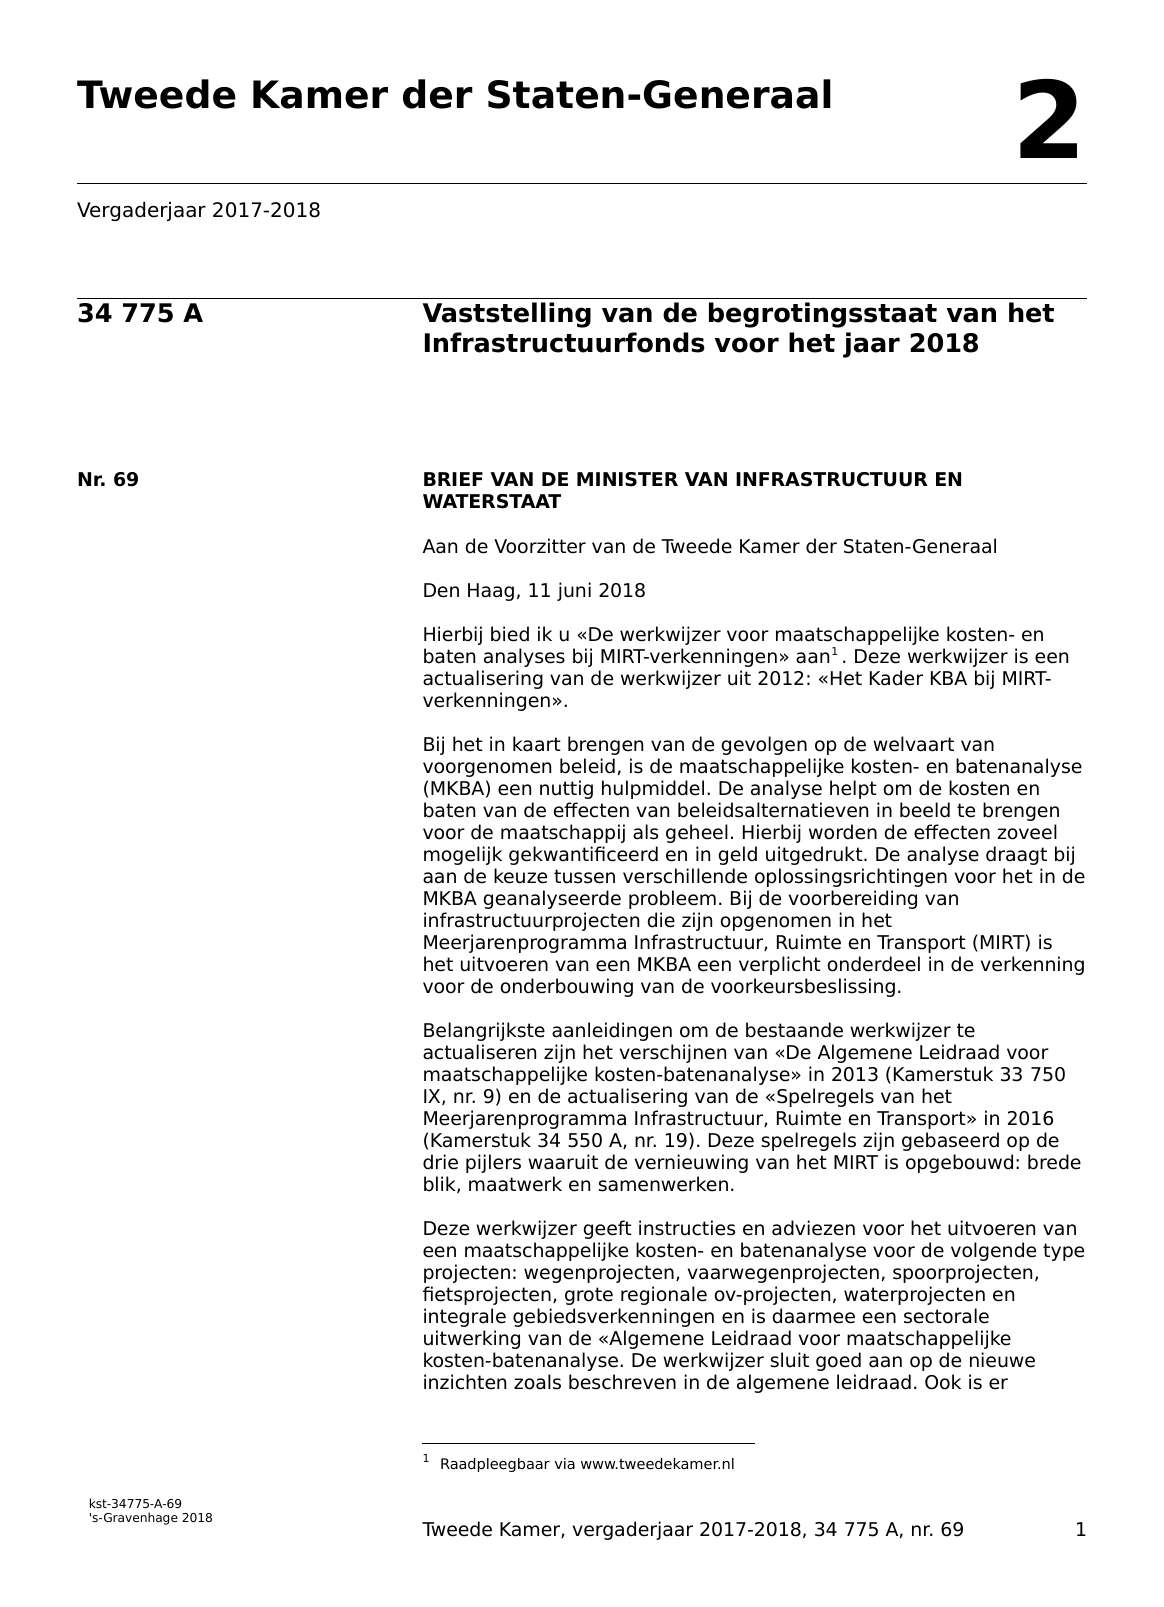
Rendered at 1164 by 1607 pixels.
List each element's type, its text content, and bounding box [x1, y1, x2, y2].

text Hierbij bied ik u «De werkwijzer voor maatschappelijke kosten- en baten analyses bij MIRT-verkenningen» aan. Deze werkwijzer is een actualisering van de werkwijzer uit 2012: «Het Kader KBA bij MIRT-verkenningen». [422, 624, 1087, 712]
table_header Tweede Kamer der Staten-Generaal [77, 59, 886, 183]
subtitle 34 775 A Vaststelling van de begrotingsstaat van het Infrastructuurfonds voor het jaar 2018 [77, 299, 1087, 358]
table_cell Vergaderjaar 2017-2018 [77, 184, 1087, 298]
text Bij het in kaart brengen van de gevolgen op de welvaart van voorgenomen beleid, is de maatschappelijke kosten- en batenanalyse (MKBA) een nuttig hulpmiddel. De analyse helpt om de kosten en baten van de effecten van beleidsalternatieven in beeld te brengen voor de maatschappij als geheel. Hierbij worden de effecten zoveel mogelijk gekwantificeerd en in geld uitgedrukt. De analyse draagt bij aan de keuze tussen verschillende oplossingsrichtingen voor het in de MKBA geanalyseerde probleem. Bij de voorbereiding van infrastructuurprojecten die zijn opgenomen in het Meerjarenprogramma Infrastructuur, Ruimte en Transport (MIRT) is het uitvoeren van een MKBA een verplicht onderdeel in de verkenning voor de onderbouwing van de voorkeursbeslissing. [422, 734, 1087, 998]
text Aan de Voorzitter van de Tweede Kamer der Staten-Generaal [422, 536, 1087, 557]
text kst-34775-A-69 [88, 1497, 323, 1511]
text Den Haag, 11 juni 2018 [422, 580, 1087, 602]
text Deze werkwijzer geeft instructies en adviezen voor het uitvoeren van een maatschappelijke kosten- en batenanalyse voor de volgende type projecten: wegenprojecten, vaarwegenprojecten, spoorprojecten, fietsprojecten, grote regionale ov-projecten, waterprojecten en integrale gebiedsverkenningen en is daarmee een sectorale uitwerking van de «Algemene Leidraad voor maatschappelijke kosten-batenanalyse. De werkwijzer sluit goed aan op de nieuwe inzichten zoals beschreven in de algemene leidraad. Ook is er [422, 1218, 1087, 1394]
table_header 2 [886, 59, 1087, 183]
text 's-Gravenhage 2018 [88, 1511, 323, 1525]
subtitle Nr. 69 BRIEF VAN DE MINISTER VAN INFRASTRUCTUUR EN WATERSTAAT [77, 469, 1087, 513]
text Raadpleegbaar via www.tweedekamer.nl [422, 1452, 1087, 1474]
text Belangrijkste aanleidingen om de bestaande werkwijzer te actualiseren zijn het verschijnen van «De Algemene Leidraad voor maatschappelijke kosten-batenanalyse» in 2013 (Kamerstuk 33 750 IX, nr. 9) en de actualisering van de «Spelregels van het Meerjarenprogramma Infrastructuur, Ruimte en Transport» in 2016 (Kamerstuk 34 550 A, nr. 19). Deze spelregels zijn gebaseerd op de drie pijlers waaruit de vernieuwing van het MIRT is opgebouwd: brede blik, maatwerk en samenwerken. [422, 1020, 1087, 1196]
